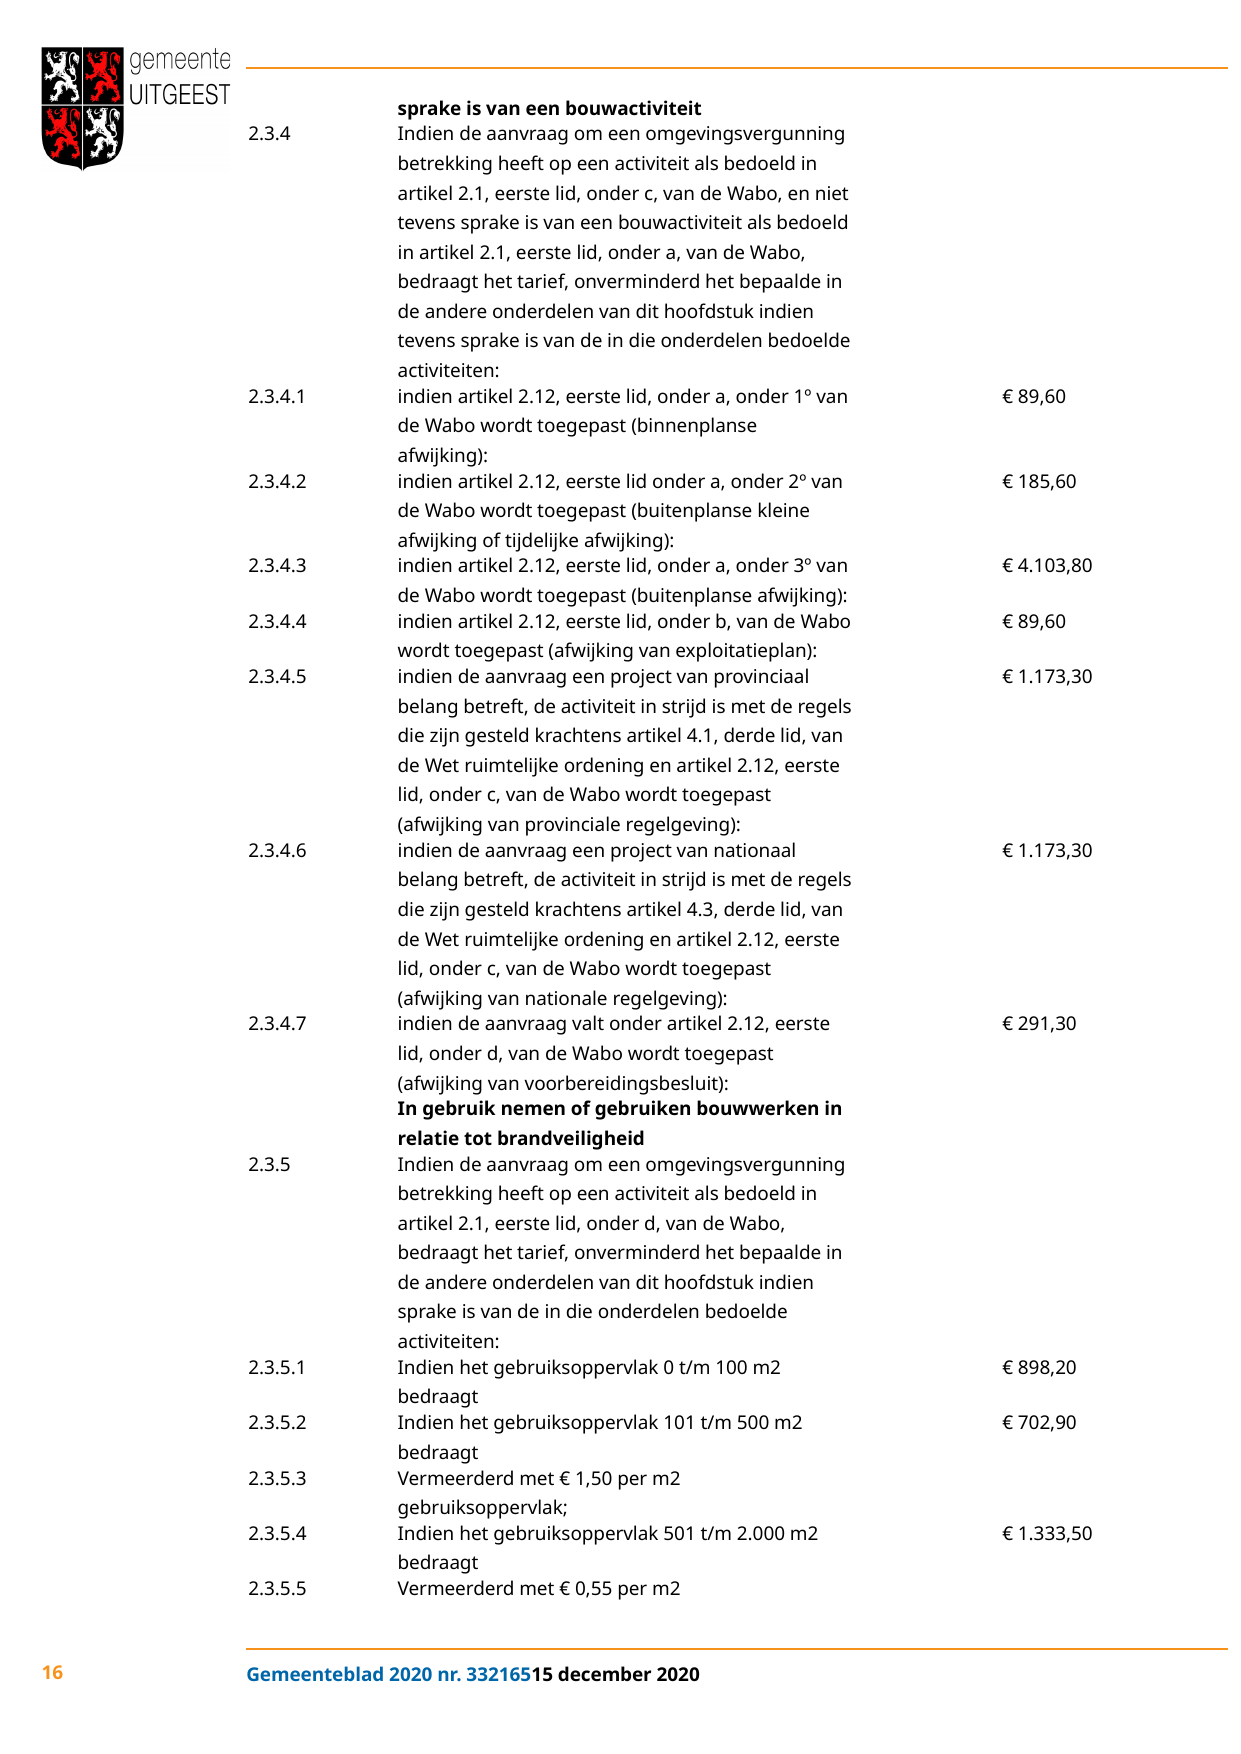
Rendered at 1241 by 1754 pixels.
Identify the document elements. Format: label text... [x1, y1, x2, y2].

table_cell indien artikel 2.12, eerste lid, onder b, van de Wabo wordt toegepast (afwijking van exploitatieplan): [398, 608, 852, 663]
table_cell 2.3.4.5 [248, 663, 397, 837]
table_cell € 185,60 [1002, 468, 1152, 553]
table_cell [853, 95, 1002, 121]
table_cell Indien het gebruiksoppervlak 501 t/m 2.000 m2 bedraagt [398, 1520, 852, 1575]
table_cell 2.3.5.3 [248, 1465, 397, 1520]
table_cell 2.3.5.1 [248, 1354, 397, 1409]
table_cell 2.3.4.7 [248, 1011, 397, 1096]
table_cell [853, 1151, 1002, 1354]
table_cell Vermeerderd met € 0,55 per m2 [398, 1575, 852, 1601]
table_cell [1002, 95, 1152, 121]
table_cell Indien de aanvraag om een omgevingsvergunning betrekking heeft op een activiteit als bedoeld in artikel 2.1, eerste lid, onder d, van de Wabo, bedraagt het tarief, onverminderd het bepaalde in de andere onderdelen van dit hoofdstuk indien sprake is van de in die onderdelen bedoelde activiteiten: [398, 1151, 852, 1354]
table_cell [853, 1354, 1002, 1409]
table_cell € 1.173,30 [1002, 663, 1152, 837]
picture [41, 47, 231, 172]
table_cell 2.3.5.5 [248, 1575, 397, 1601]
table_cell € 1.173,30 [1002, 837, 1152, 1011]
table_cell [1002, 1465, 1152, 1520]
table_cell 2.3.4.4 [248, 608, 397, 663]
table_cell [853, 663, 1002, 837]
table_cell 2.3.4.6 [248, 837, 397, 1011]
table_cell [1002, 1096, 1152, 1151]
table_cell indien de aanvraag een project van nationaal belang betreft, de activiteit in strijd is met de regels die zijn gesteld krachtens artikel 4.3, derde lid, van de Wet ruimtelijke ordening en artikel 2.12, eerste lid, onder c, van de Wabo wordt toegepast (afwijking van nationale regelgeving): [398, 837, 852, 1011]
table_cell 2.3.5.2 [248, 1409, 397, 1465]
table_cell sprake is van een bouwactiviteit [398, 95, 852, 121]
table_cell indien artikel 2.12, eerste lid, onder a, onder 1º van de Wabo wordt toegepast (binnenplanse afwijking): [398, 383, 852, 468]
table_cell [853, 468, 1002, 553]
table_cell 2.3.5 [248, 1151, 397, 1354]
table_cell [853, 1575, 1002, 1601]
table_cell € 89,60 [1002, 383, 1152, 468]
table_cell indien artikel 2.12, eerste lid, onder a, onder 3º van de Wabo wordt toegepast (buitenplanse afwijking): [398, 553, 852, 608]
table_cell Indien de aanvraag om een omgevingsvergunning betrekking heeft op een activiteit als bedoeld in artikel 2.1, eerste lid, onder c, van de Wabo, en niet tevens sprake is van een bouwactiviteit als bedoeld in artikel 2.1, eerste lid, onder a, van de Wabo, bedraagt het tarief, onverminderd het bepaalde in de andere onderdelen van dit hoofdstuk indien tevens sprake is van de in die onderdelen bedoelde activiteiten: [398, 121, 852, 383]
table_cell In gebruik nemen of gebruiken bouwwerken in relatie tot brandveiligheid [398, 1096, 852, 1151]
table_cell indien artikel 2.12, eerste lid onder a, onder 2º van de Wabo wordt toegepast (buitenplanse kleine afwijking of tijdelijke afwijking): [398, 468, 852, 553]
table_cell 2.3.4 [248, 121, 397, 383]
table_cell [1002, 121, 1152, 383]
table_cell [1002, 1575, 1152, 1601]
table_cell [853, 1465, 1002, 1520]
table_cell [853, 383, 1002, 468]
table_cell indien de aanvraag valt onder artikel 2.12, eerste lid, onder d, van de Wabo wordt toegepast (afwijking van voorbereidingsbesluit): [398, 1011, 852, 1096]
table_cell [853, 837, 1002, 1011]
table_cell € 1.333,50 [1002, 1520, 1152, 1575]
table_cell [853, 1096, 1002, 1151]
table_cell 2.3.5.4 [248, 1520, 397, 1575]
table_cell [853, 553, 1002, 608]
table_cell 2.3.4.2 [248, 468, 397, 553]
table_cell [853, 608, 1002, 663]
table_cell € 291,30 [1002, 1011, 1152, 1096]
table_cell Indien het gebruiksoppervlak 0 t/m 100 m2 bedraagt [398, 1354, 852, 1409]
table_cell indien de aanvraag een project van provinciaal belang betreft, de activiteit in strijd is met de regels die zijn gesteld krachtens artikel 4.1, derde lid, van de Wet ruimtelijke ordening en artikel 2.12, eerste lid, onder c, van de Wabo wordt toegepast (afwijking van provinciale regelgeving): [398, 663, 852, 837]
table_cell Indien het gebruiksoppervlak 101 t/m 500 m2 bedraagt [398, 1409, 852, 1465]
table_cell € 4.103,80 [1002, 553, 1152, 608]
table_cell [853, 121, 1002, 383]
table_cell [853, 1520, 1002, 1575]
table_cell € 89,60 [1002, 608, 1152, 663]
table_cell 2.3.4.3 [248, 553, 397, 608]
table_cell € 898,20 [1002, 1354, 1152, 1409]
table_cell Vermeerderd met € 1,50 per m2 gebruiksoppervlak; [398, 1465, 852, 1520]
table_cell [853, 1409, 1002, 1465]
table_cell [248, 1096, 397, 1151]
table_cell 2.3.4.1 [248, 383, 397, 468]
table_cell [1002, 1151, 1152, 1354]
table_cell [853, 1011, 1002, 1096]
table_cell € 702,90 [1002, 1409, 1152, 1465]
table_cell [248, 95, 397, 121]
